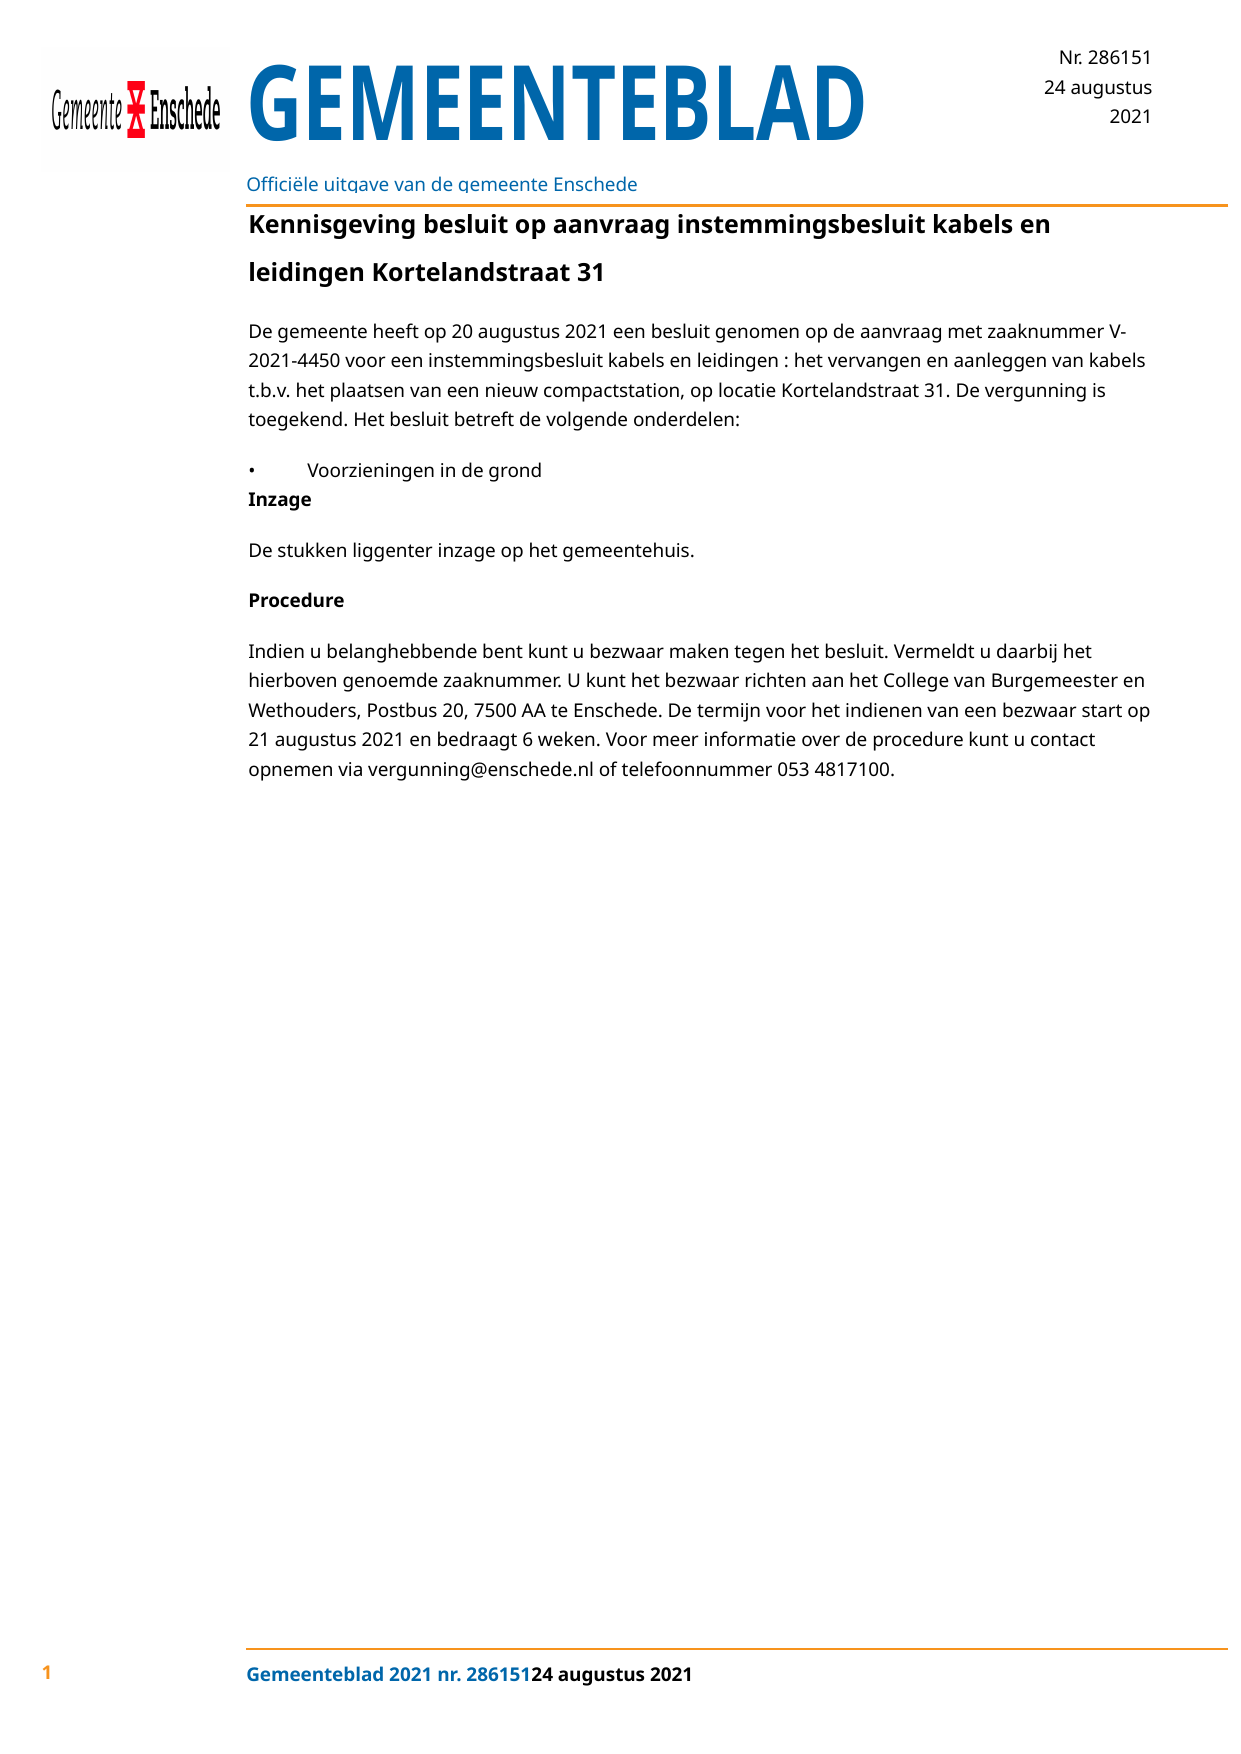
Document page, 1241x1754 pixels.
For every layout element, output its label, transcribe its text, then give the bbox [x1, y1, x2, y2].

text De gemeente heeft op 20 augustus 2021 een besluit genomen op de aanvraag met zaaknummer V-2021-4450 voor een instemmingsbesluit kabels en leidingen : het vervangen en aanleggen van kabels t.b.v. het plaatsen van een nieuw compactstation, op locatie Kortelandstraat 31. De vergunning is toegekend. Het besluit betreft de volgende onderdelen: [248, 318, 1152, 432]
text Indien u belanghebbende bent kunt u bezwaar maken tegen het besluit. Vermeldt u daarbij het hierboven genoemde zaaknummer. U kunt het bezwaar richten aan het College van Burgemees­ter en Wethouders, Postbus 20, 7500 AA te Enschede. De termijn voor het indienen van een bezwaar start op 21 augustus 2021 en bedraagt 6 weken. Voor meer informatie over de procedure kunt u contact opnemen via vergunning@enschede.nl of telefoonnummer 053 4817100. [248, 638, 1152, 782]
picture [41, 47, 231, 172]
text De stukken liggenter inzage op het gemeentehuis. [248, 537, 1152, 563]
text Kennisgeving besluit op aanvraag instemmingsbesluit kabels en leidingen Kortelandstraat 31 [248, 207, 1152, 288]
list Voorzieningen in de grond [248, 457, 1152, 483]
text Inzage [248, 487, 1152, 512]
text Procedure [248, 587, 1152, 613]
